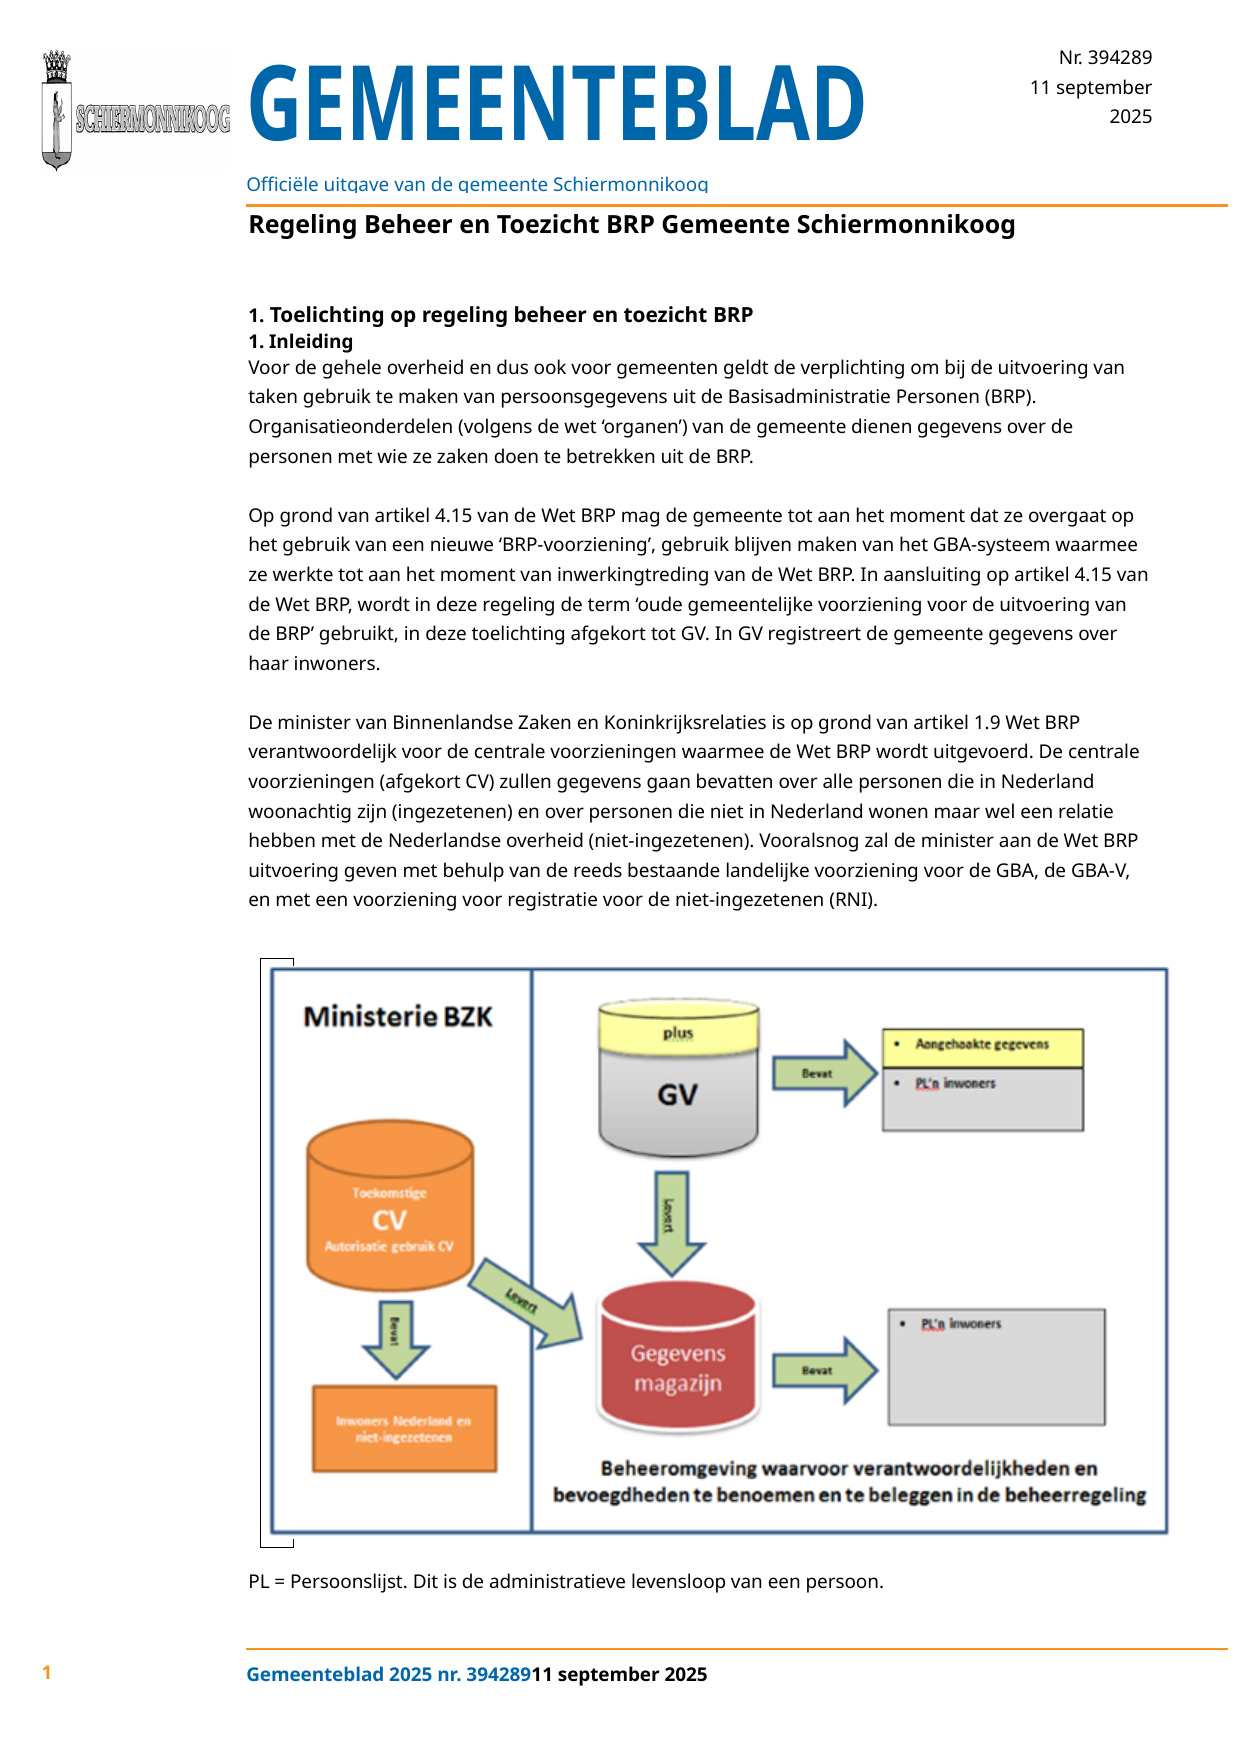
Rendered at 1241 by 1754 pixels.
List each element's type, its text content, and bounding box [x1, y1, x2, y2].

text Op grond van artikel 4.15 van de Wet BRP mag de gemeente tot aan het moment dat ze overgaat op het gebruik van een nieuwe ‘BRP-voorziening’, gebruik blijven maken van het GBA-systeem waarmee ze werkte tot aan het moment van inwerkingtreding van de Wet BRP. In aansluiting op artikel 4.15 van de Wet BRP, wordt in deze regeling de term ‘oude gemeentelijke voorziening voor de uitvoering van de BRP’ gebruikt, in deze toelichting afgekort tot GV. In GV registreert de gemeente gegevens over haar inwoners. [248, 502, 1152, 676]
text 1. Toelichting op regeling beheer en toezicht BRP [248, 300, 1152, 328]
text PL = Persoonslijst. Dit is de administratieve levensloop van een persoon. [248, 1569, 1152, 1594]
text De minister van Binnenlandse Zaken en Koninkrijksrelaties is op grond van artikel 1.9 Wet BRP verantwoordelijk voor de centrale voorzieningen waarmee de Wet BRP wordt uitgevoerd. De centrale voorzieningen (afgekort CV) zullen gegevens gaan bevatten over alle personen die in Nederland woonachtig zijn (ingezetenen) en over personen die niet in Nederland wonen maar wel een relatie hebben met de Nederlandse overheid (niet-ingezetenen). Vooralsnog zal de minister aan de Wet BRP uitvoering geven met behulp van de reeds bestaande landelijke voorziening voor de GBA, de GBA-V, en met een voorziening voor registratie voor de niet-ingezetenen (RNI). [248, 709, 1152, 912]
picture [41, 47, 231, 172]
text 1. Inleiding [248, 328, 1152, 354]
text Regeling Beheer en Toezicht BRP Gemeente Schiermonnikoog [248, 207, 1152, 241]
picture [268, 966, 1173, 1539]
text Voor de gehele overheid en dus ook voor gemeenten geldt de verplichting om bij de uitvoering van taken gebruik te maken van persoonsgegevens uit de Basisadministratie Personen (BRP). Organisatieonderdelen (volgens de wet ‘organen’) van de gemeente dienen gegevens over de personen met wie ze zaken doen te betrekken uit de BRP. [248, 354, 1152, 468]
